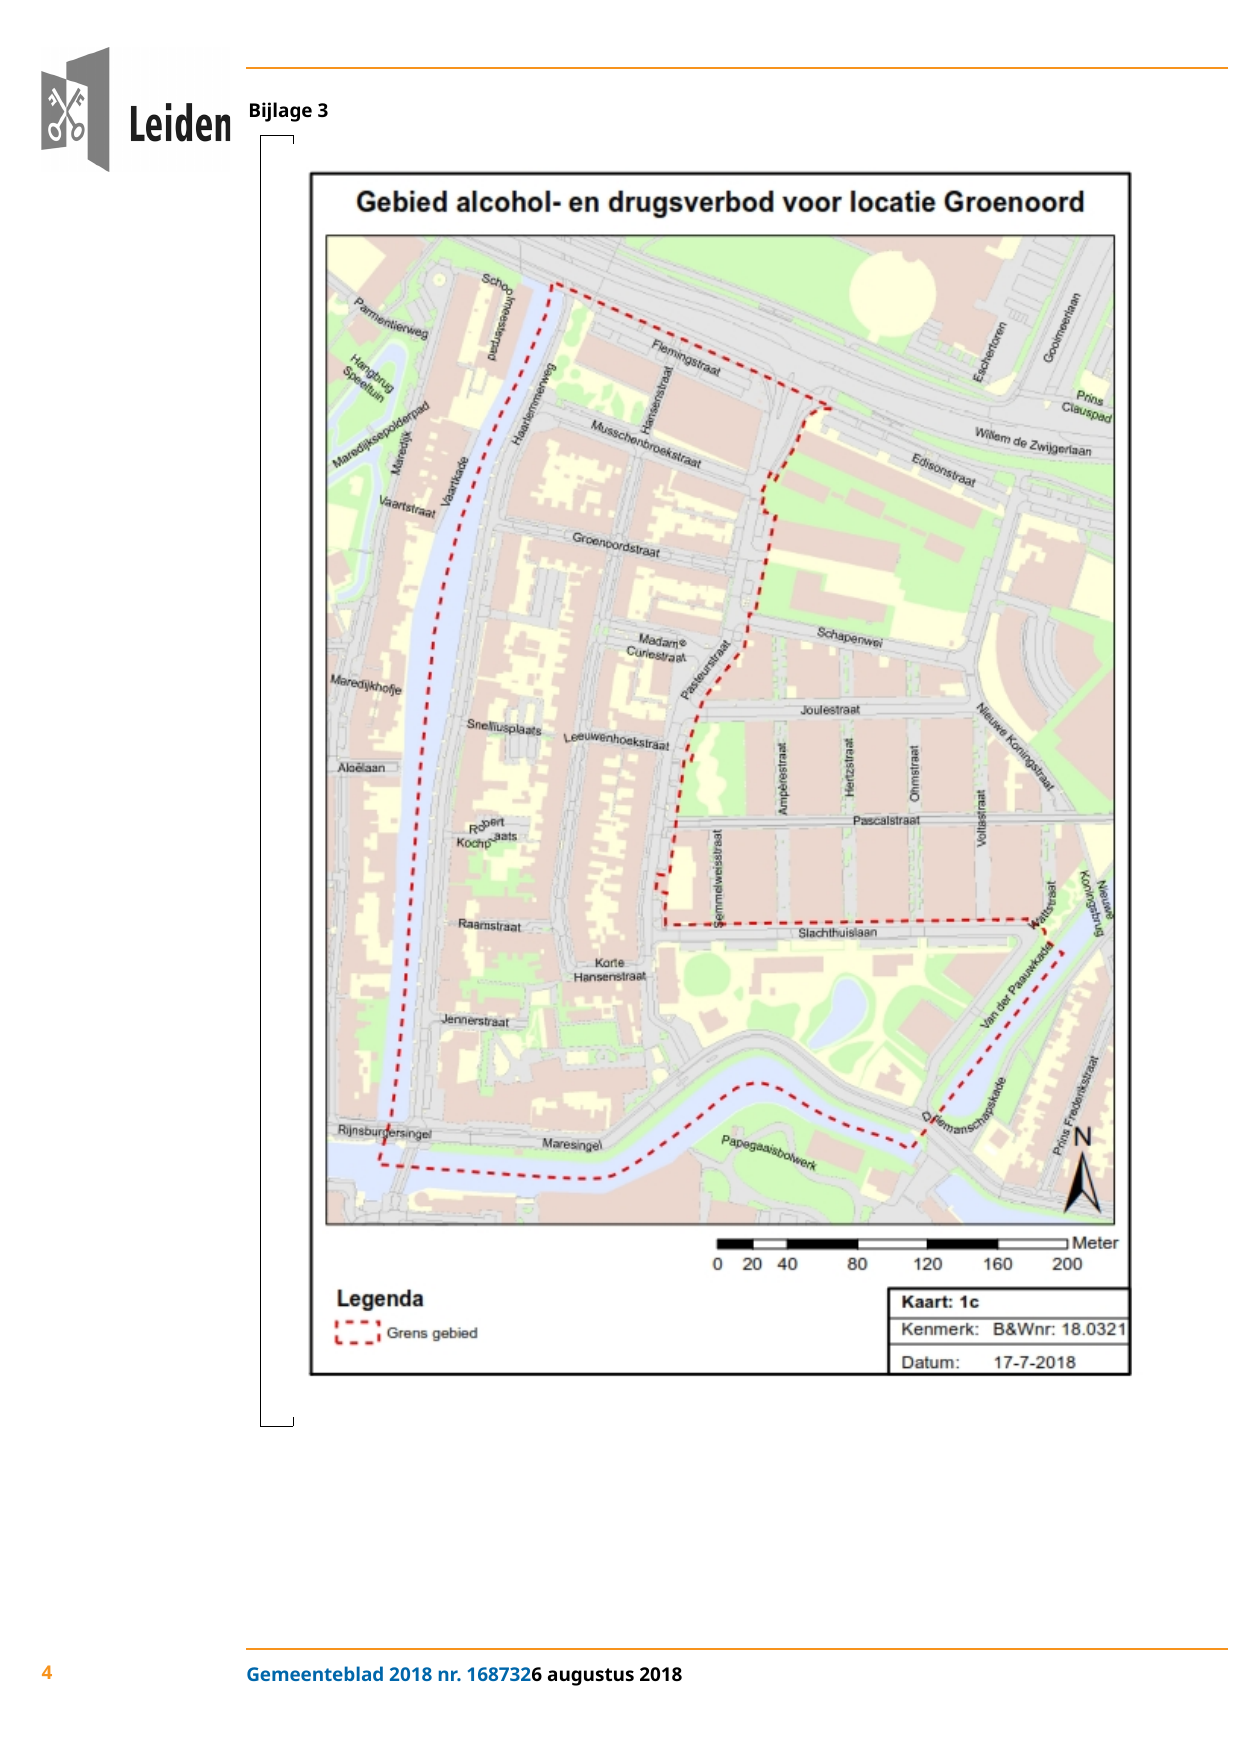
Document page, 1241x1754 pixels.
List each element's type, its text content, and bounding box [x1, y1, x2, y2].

picture [41, 47, 231, 172]
picture [268, 144, 1173, 1417]
text Bijlage 3 [248, 95, 1152, 123]
